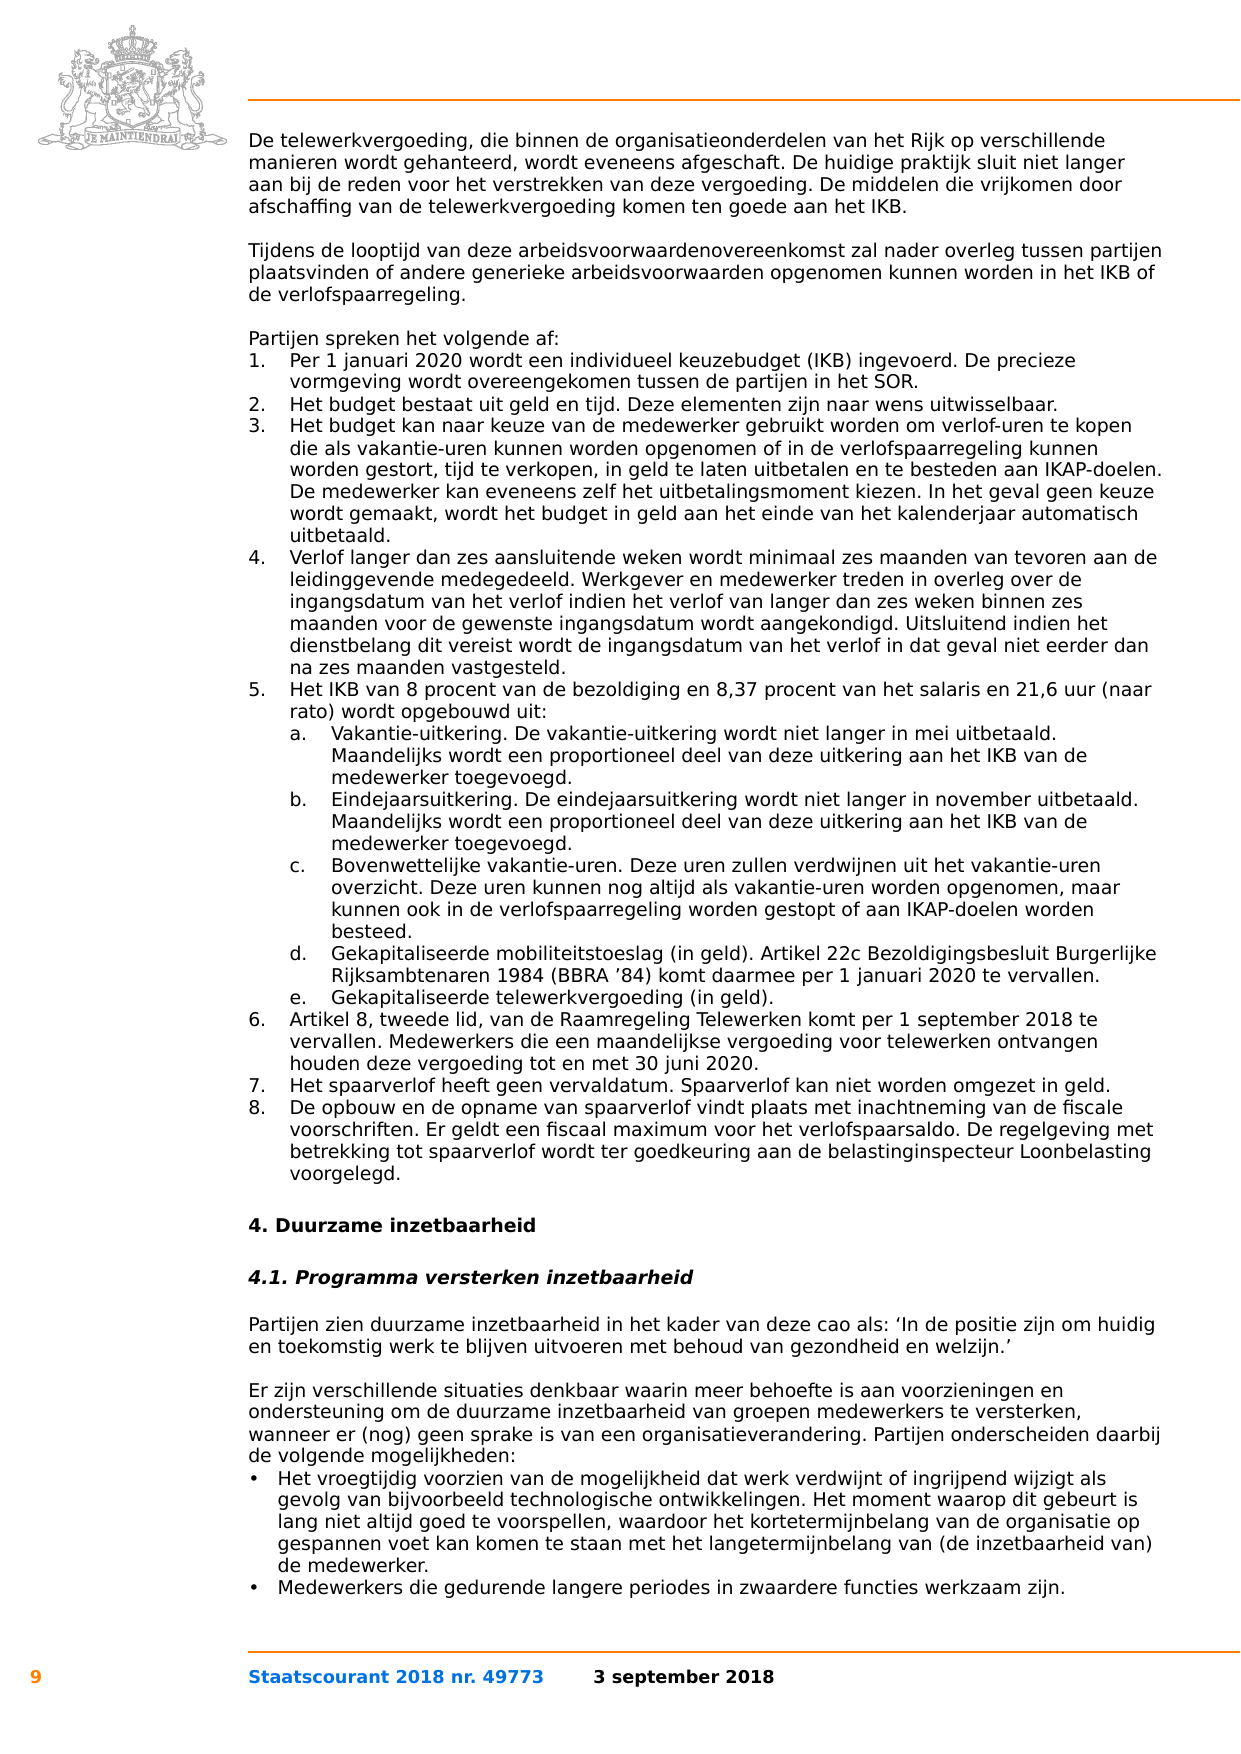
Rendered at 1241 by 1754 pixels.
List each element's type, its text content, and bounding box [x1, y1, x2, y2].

text 1. Per 1 januari 2020 wordt een individueel keuzebudget (IKB) ingevoerd. De precieze vormgeving wordt overeengekomen tussen de partijen in het SOR. [248, 349, 1163, 393]
text Partijen zien duurzame inzetbaarheid in het kader van deze cao als: ‘In de positie zijn om huidig en toekomstig werk te blijven uitvoeren met behoud van gezondheid en welzijn.’ [248, 1314, 1163, 1358]
text Tijdens de looptijd van deze arbeidsvoorwaardenovereenkomst zal nader overleg tussen partijen plaatsvinden of andere generieke arbeidsvoorwaarden opgenomen kunnen worden in het IKB of de verlofspaarregeling. [248, 240, 1163, 306]
text • Het vroegtijdig voorzien van de mogelijkheid dat werk verdwijnt of ingrijpend wijzigt als gevolg van bijvoorbeeld technologische ontwikkelingen. Het moment waarop dit gebeurt is lang niet altijd goed te voorspellen, waardoor het kortetermijnbelang van de organisatie op gespannen voet kan komen te staan met het langetermijnbelang van (de inzetbaarheid van) de medewerker. [248, 1467, 1163, 1577]
text e. Gekapitaliseerde telewerkvergoeding (in geld). [289, 987, 1163, 1009]
text Partijen spreken het volgende af: [248, 327, 1163, 349]
picture [38, 25, 227, 150]
text 7. Het spaarverlof heeft geen vervaldatum. Spaarverlof kan niet worden omgezet in geld. [248, 1075, 1163, 1097]
text • Medewerkers die gedurende langere periodes in zwaardere functies werkzaam zijn. [248, 1577, 1163, 1599]
text De telewerkvergoeding, die binnen de organisatieonderdelen van het Rijk op verschillende manieren wordt gehanteerd, wordt eveneens afgeschaft. De huidige praktijk sluit niet langer aan bij de reden voor het verstrekken van deze vergoeding. De middelen die vrijkomen door afschaffing van de telewerkvergoeding komen ten goede aan het IKB. [248, 130, 1163, 218]
subtitle 4.1. Programma versterken inzetbaarheid [248, 1267, 1163, 1289]
text 3. Het budget kan naar keuze van de medewerker gebruikt worden om verlof-uren te kopen die als vakantie-uren kunnen worden opgenomen of in de verlofspaarregeling kunnen worden gestort, tijd te verkopen, in geld te laten uitbetalen en te besteden aan IKAP-doelen. De medewerker kan eveneens zelf het uitbetalingsmoment kiezen. In het geval geen keuze wordt gemaakt, wordt het budget in geld aan het einde van het kalenderjaar automatisch uitbetaald. [248, 415, 1163, 547]
text a. Vakantie-uitkering. De vakantie-uitkering wordt niet langer in mei uitbetaald. Maandelijks wordt een proportioneel deel van deze uitkering aan het IKB van de medewerker toegevoegd. [289, 723, 1163, 789]
text c. Bovenwettelijke vakantie-uren. Deze uren zullen verdwijnen uit het vakantie-uren overzicht. Deze uren kunnen nog altijd als vakantie-uren worden opgenomen, maar kunnen ook in de verlofspaarregeling worden gestopt of aan IKAP-doelen worden besteed. [289, 855, 1163, 943]
text 5. Het IKB van 8 procent van de bezoldiging en 8,37 procent van het salaris en 21,6 uur (naar rato) wordt opgebouwd uit: [248, 679, 1163, 723]
text 8. De opbouw en de opname van spaarverlof vindt plaats met inachtneming van de fiscale voorschriften. Er geldt een fiscaal maximum voor het verlofspaarsaldo. De regelgeving met betrekking tot spaarverlof wordt ter goedkeuring aan de belastinginspecteur Loonbelasting voorgelegd. [248, 1097, 1163, 1185]
text d. Gekapitaliseerde mobiliteitstoeslag (in geld). Artikel 22c Bezoldigingsbesluit Burgerlijke Rijksambtenaren 1984 (BBRA ’84) komt daarmee per 1 januari 2020 te vervallen. [289, 943, 1163, 987]
text 4. Verlof langer dan zes aansluitende weken wordt minimaal zes maanden van tevoren aan de leidinggevende medegedeeld. Werkgever en medewerker treden in overleg over de ingangsdatum van het verlof indien het verlof van langer dan zes weken binnen zes maanden voor de gewenste ingangsdatum wordt aangekondigd. Uitsluitend indien het dienstbelang dit vereist wordt de ingangsdatum van het verlof in dat geval niet eerder dan na zes maanden vastgesteld. [248, 547, 1163, 679]
text 6. Artikel 8, tweede lid, van de Raamregeling Telewerken komt per 1 september 2018 te vervallen. Medewerkers die een maandelijkse vergoeding voor telewerken ontvangen houden deze vergoeding tot en met 30 juni 2020. [248, 1009, 1163, 1075]
text b. Eindejaarsuitkering. De eindejaarsuitkering wordt niet langer in november uitbetaald. Maandelijks wordt een proportioneel deel van deze uitkering aan het IKB van de medewerker toegevoegd. [289, 789, 1163, 855]
text 2. Het budget bestaat uit geld en tijd. Deze elementen zijn naar wens uitwisselbaar. [248, 393, 1163, 415]
text Er zijn verschillende situaties denkbaar waarin meer behoefte is aan voorzieningen en ondersteuning om de duurzame inzetbaarheid van groepen medewerkers te versterken, wanneer er (nog) geen sprake is van een organisatieverandering. Partijen onderscheiden daarbij de volgende mogelijkheden: [248, 1379, 1163, 1467]
subtitle 4. Duurzame inzetbaarheid [248, 1215, 1163, 1237]
